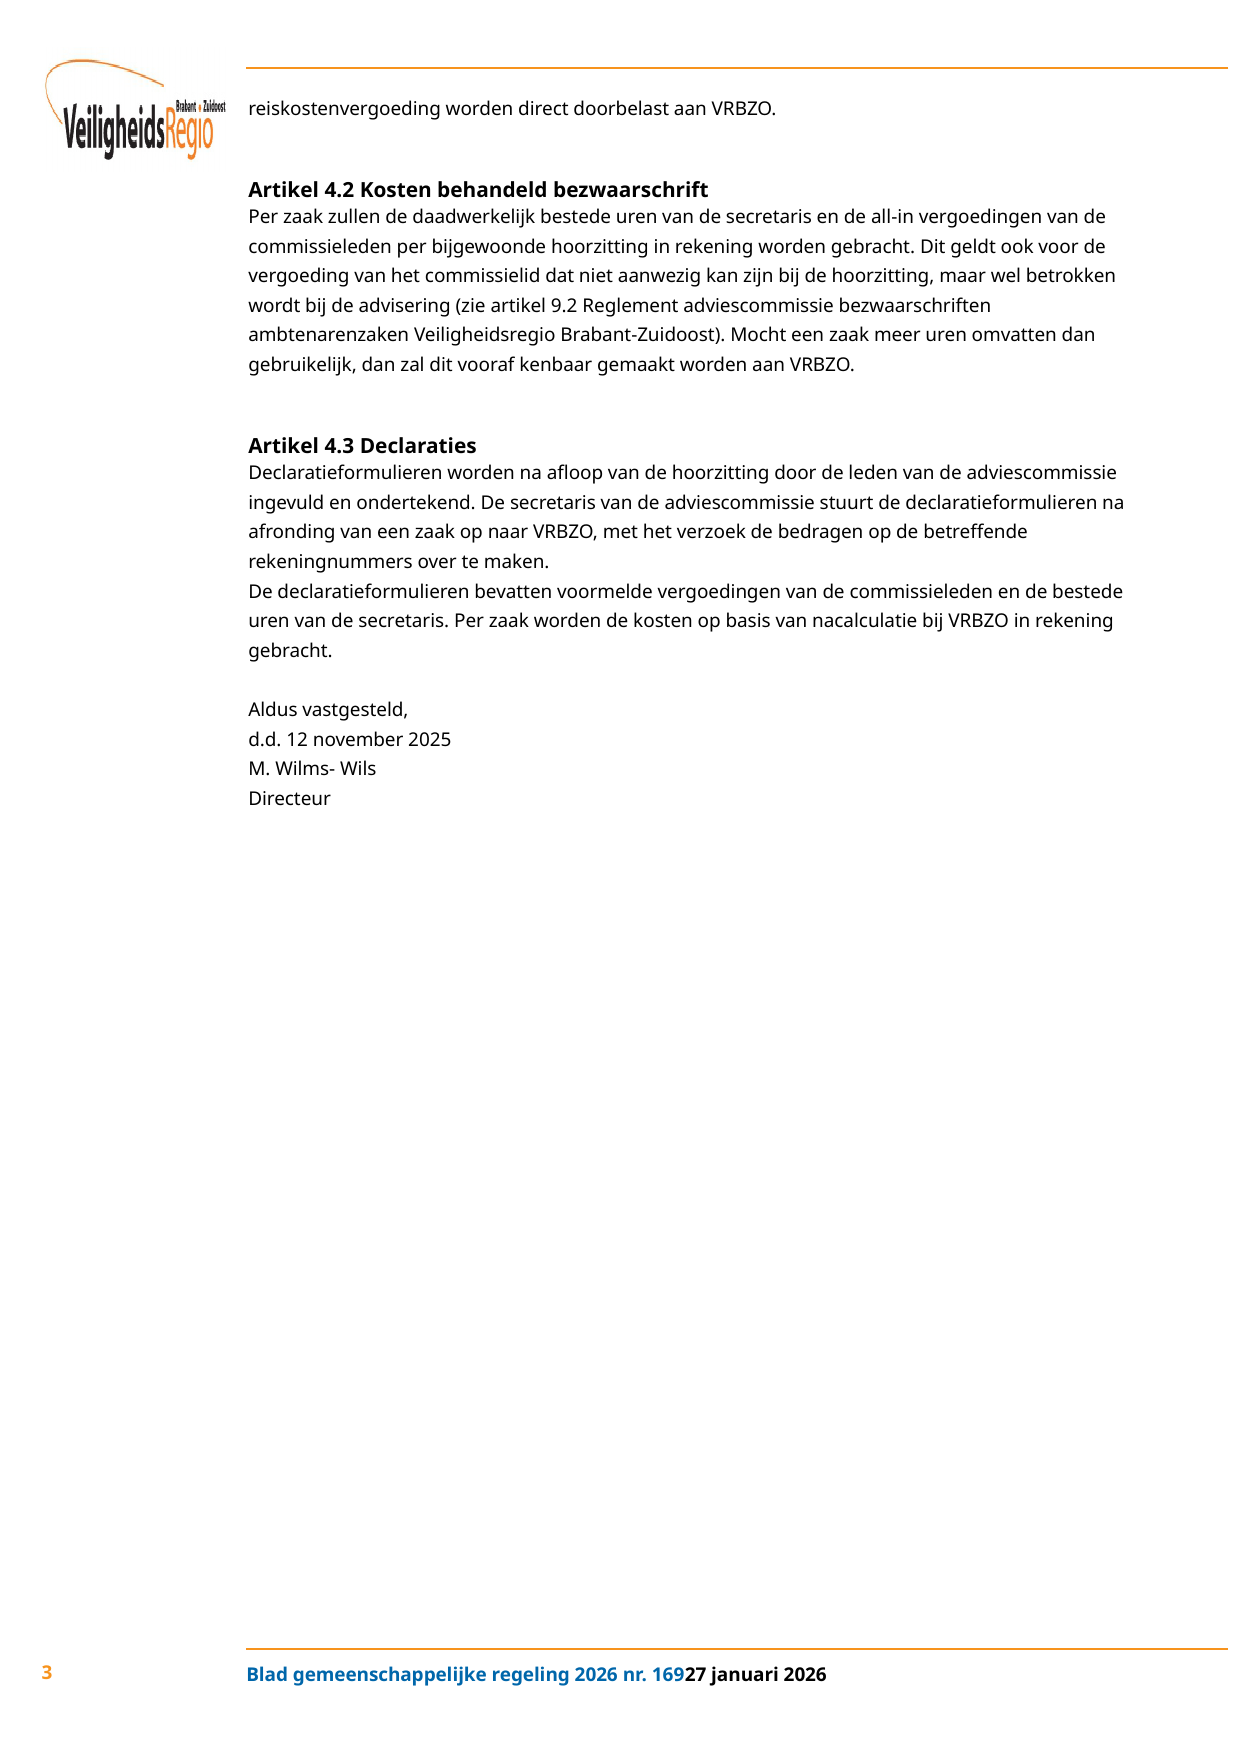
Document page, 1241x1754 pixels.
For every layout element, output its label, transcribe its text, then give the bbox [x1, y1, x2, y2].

text reiskostenvergoeding worden direct doorbelast aan VRBZO. [248, 95, 1152, 121]
text Per zaak zullen de daadwerkelijk bestede uren van de secretaris en de all-in vergoedingen van de commissieleden per bijgewoonde hoorzitting in rekening worden gebracht. Dit geldt ook voor de vergoeding van het commissielid dat niet aanwezig kan zijn bij de hoorzitting, maar wel betrokken wordt bij de advisering (zie artikel 9.2 Reglement adviescommissie bezwaarschriften ambtenarenzaken Veiligheidsregio Brabant-Zuidoost). Mocht een zaak meer uren omvatten dan gebruikelijk, dan zal dit vooraf kenbaar gemaakt worden aan VRBZO. [248, 203, 1152, 377]
text Declaratieformulieren worden na afloop van de hoorzitting door de leden van de adviescommissie ingevuld en ondertekend. De secretaris van de adviescommissie stuurt de declaratieformulieren na afronding van een zaak op naar VRBZO, met het verzoek de bedragen op de betreffende rekeningnummers over te maken. [248, 459, 1152, 574]
picture [41, 47, 231, 172]
text Artikel 4.2 Kosten behandeld bezwaarschrift [248, 175, 1152, 203]
text De declaratieformulieren bevatten voormelde vergoedingen van de commissieleden en de bestede uren van de secretaris. Per zaak worden de kosten op basis van nacalculatie bij VRBZO in rekening gebracht. [248, 578, 1152, 663]
text Artikel 4.3 Declaraties [248, 431, 1152, 459]
text M. Wilms- Wils [248, 755, 1152, 781]
text Aldus vastgesteld, [248, 696, 1152, 722]
text Directeur [248, 785, 1152, 811]
text d.d. 12 november 2025 [248, 726, 1152, 752]
